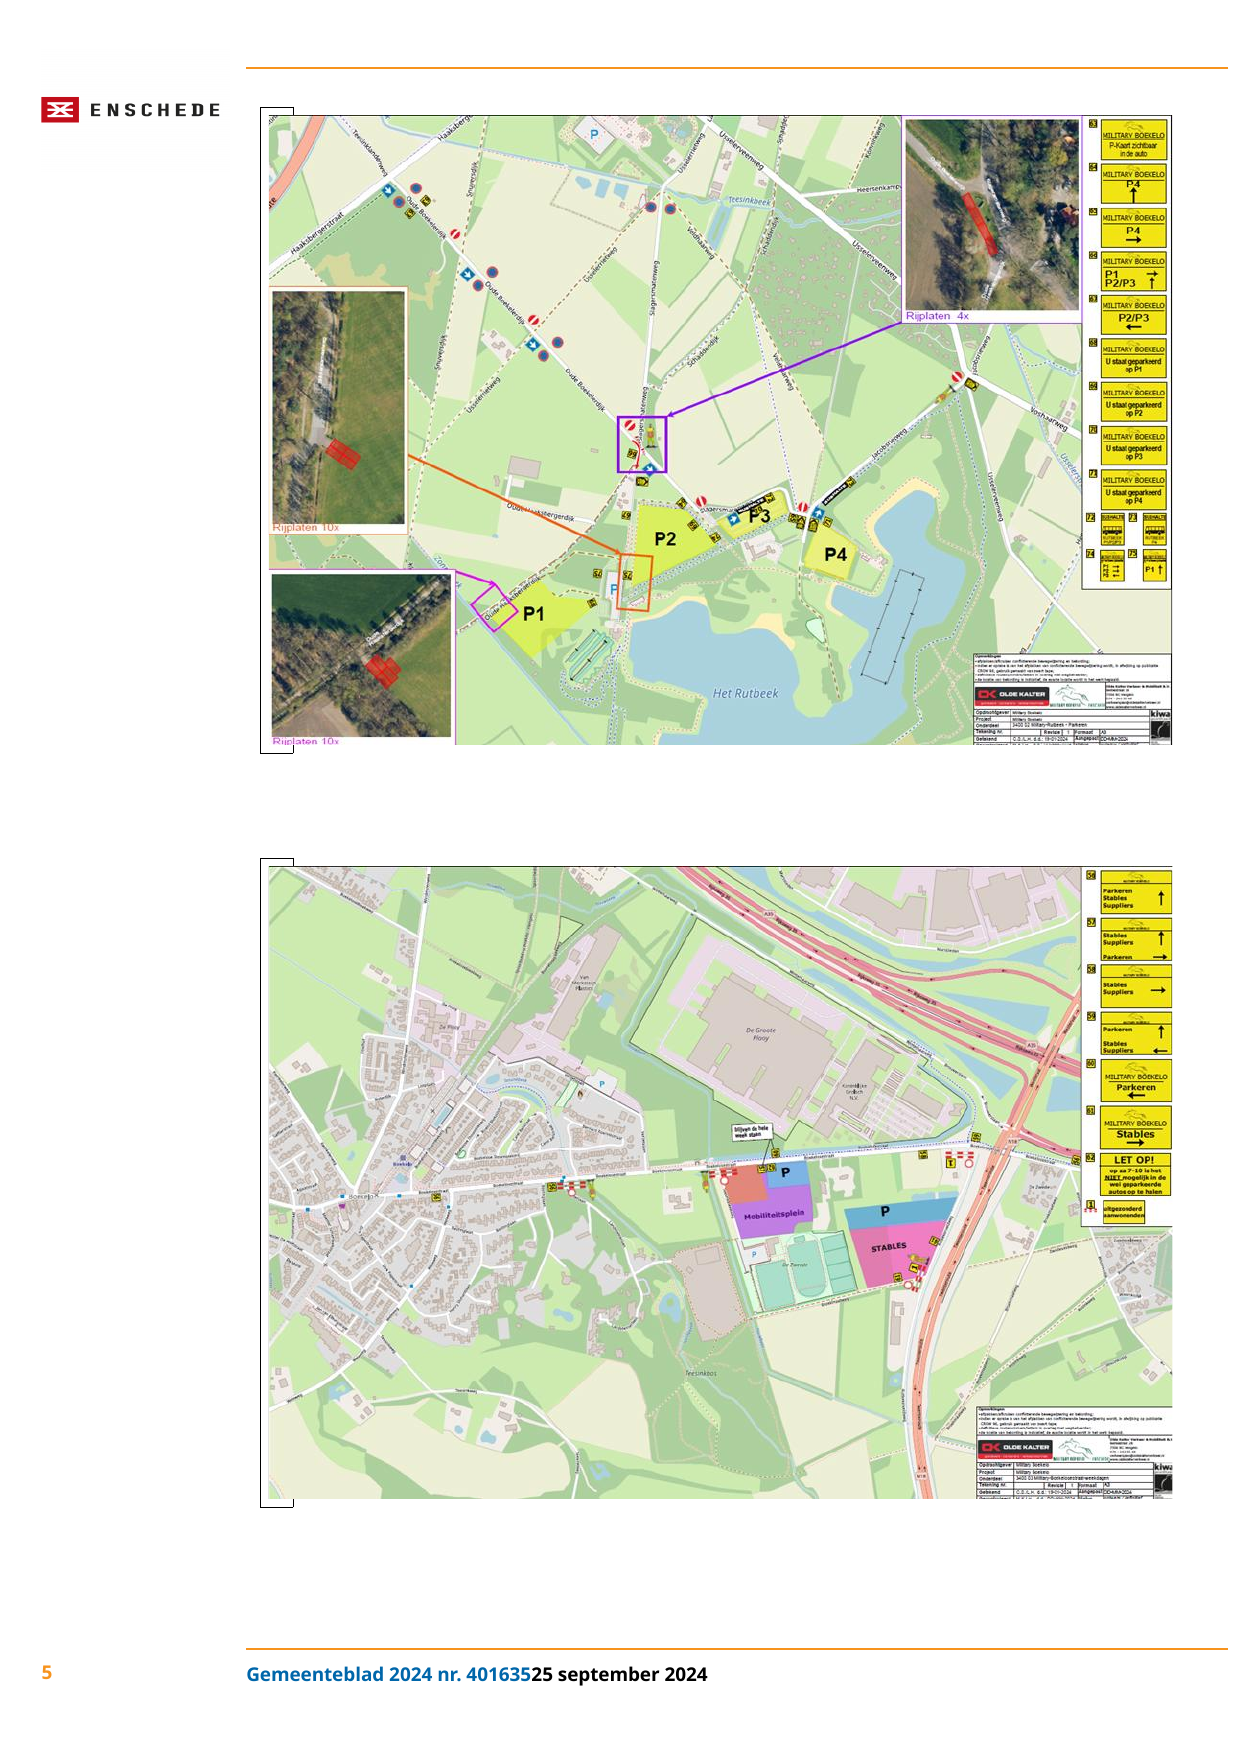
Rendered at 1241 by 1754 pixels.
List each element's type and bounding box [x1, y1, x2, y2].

picture [268, 866, 1173, 1499]
picture [268, 115, 1173, 745]
picture [41, 47, 231, 172]
